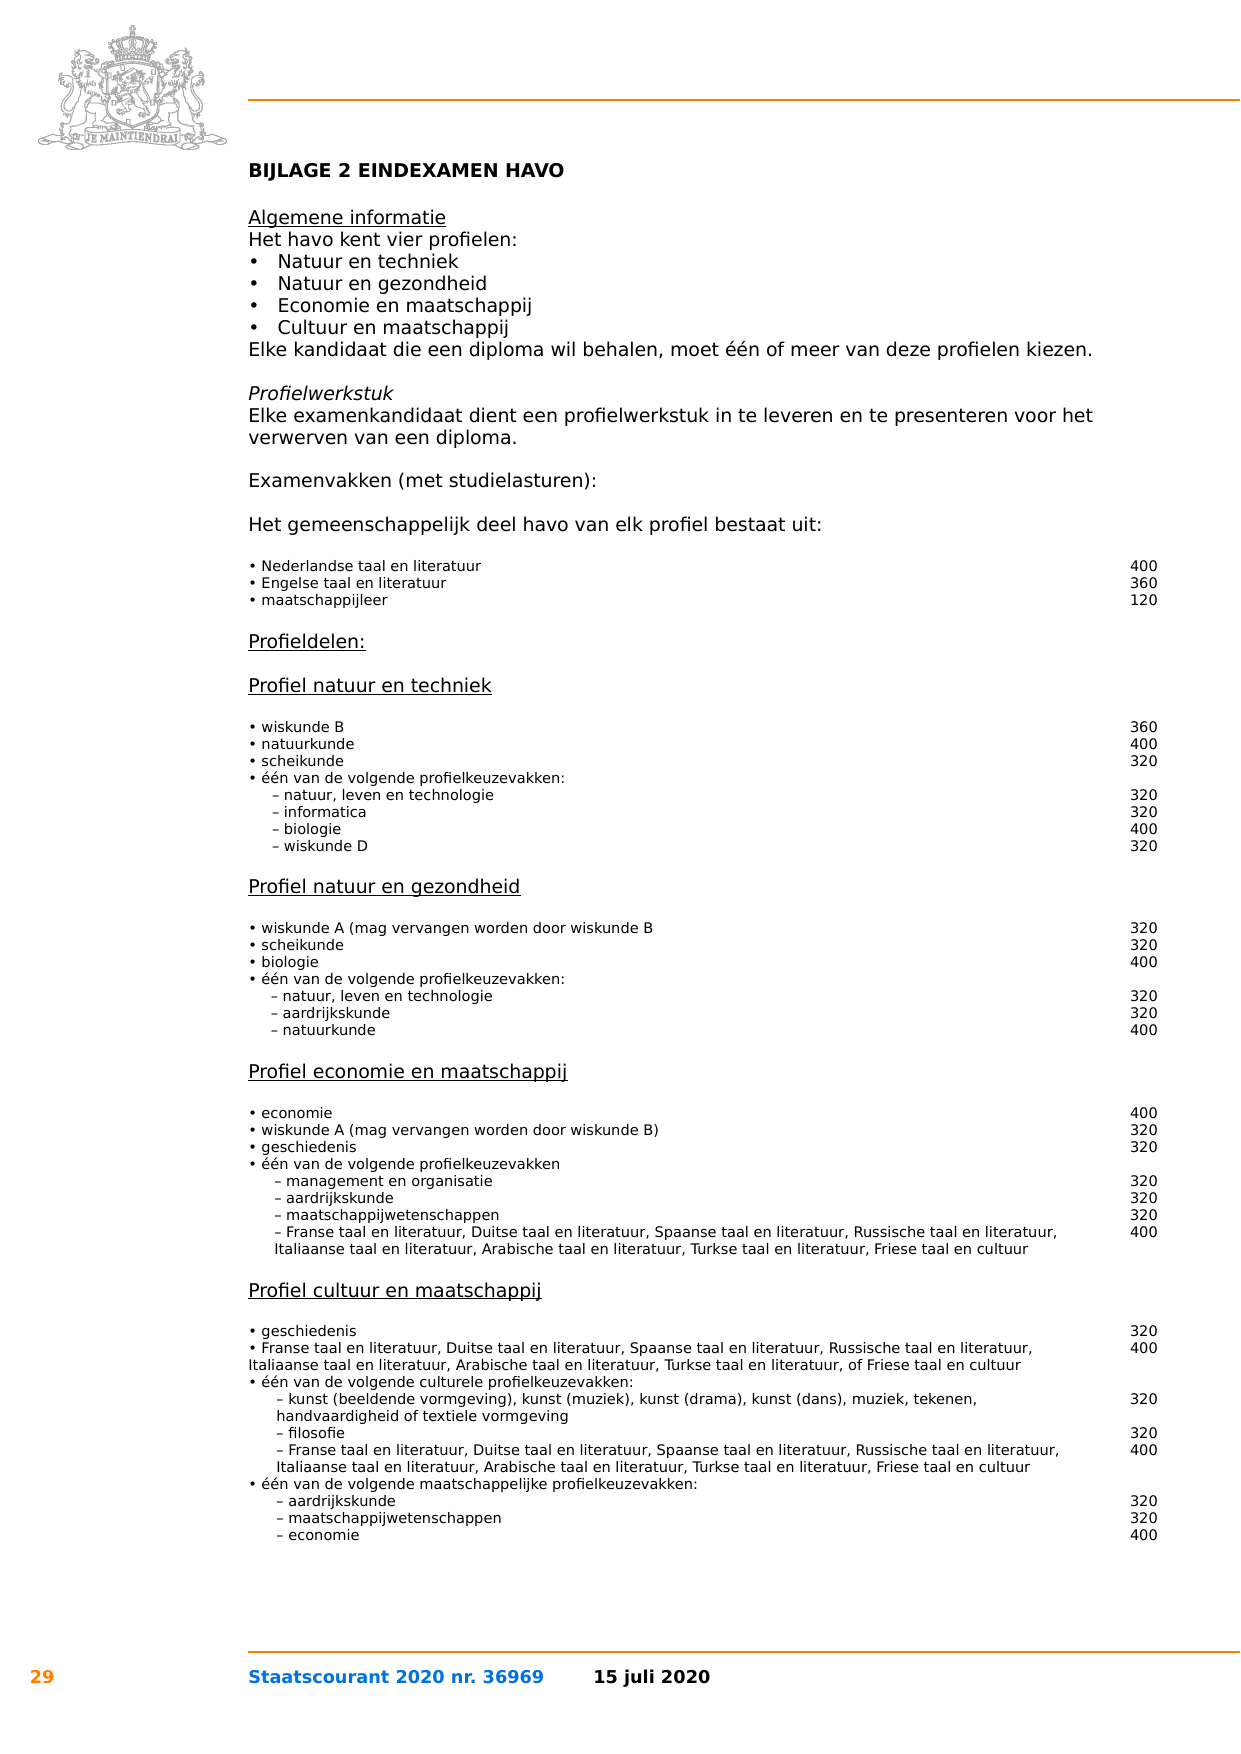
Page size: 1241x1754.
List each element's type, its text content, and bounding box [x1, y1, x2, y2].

text • Natuur en gezondheid [248, 273, 1163, 295]
text Examenvakken (met studielasturen): [248, 470, 1163, 492]
table_cell • één van de volgende culturele profielkeuzevakken: [248, 1374, 1076, 1391]
table_cell – wiskunde D [266, 838, 1076, 854]
table_cell • Engelse taal en literatuur [248, 575, 991, 592]
table_cell 320 [1079, 1207, 1163, 1224]
text Profiel cultuur en maatschappij [248, 1279, 1163, 1301]
table_cell – maatschappijwetenschappen [270, 1510, 1076, 1527]
text Elke examenkandidaat dient een profielwerkstuk in te leveren en te presenteren voor het verwerven van een diploma. [248, 404, 1163, 448]
table_cell 320 [1079, 1173, 1163, 1190]
table_cell [248, 1391, 270, 1425]
table_cell 320 [1076, 1005, 1163, 1022]
table_cell 400 [1076, 1022, 1163, 1039]
table_header • geschiedenis [248, 1323, 1076, 1340]
table_cell 320 [1076, 937, 1163, 954]
table_cell – Franse taal en literatuur, Duitse taal en literatuur, Spaanse taal en literatuur, Russische taal en literatuur, Italiaanse taal en literatuur, Arabische taal en literatuur, Turkse taal en literatuur, Friese taal en cultuur [270, 1442, 1076, 1476]
table_cell 400 [1076, 1340, 1163, 1374]
table_header 360 [1076, 719, 1163, 736]
table_cell – natuurkunde [265, 1022, 1076, 1039]
text Algemene informatie [248, 207, 1163, 229]
table_cell [248, 1527, 270, 1544]
table_cell 320 [1076, 804, 1163, 821]
table_cell • scheikunde [248, 937, 1076, 954]
text • Cultuur en maatschappij [248, 317, 1163, 339]
table_cell • natuurkunde [248, 736, 1076, 753]
table_cell – economie [270, 1527, 1076, 1544]
text Profiel natuur en gezondheid [248, 876, 1163, 898]
table_cell 320 [1079, 1139, 1163, 1156]
table_cell [248, 1022, 265, 1039]
text Profiel natuur en techniek [248, 675, 1163, 697]
table_cell [1076, 1374, 1163, 1391]
text Het gemeenschappelijk deel havo van elk profiel bestaat uit: [248, 514, 1163, 536]
table_cell [248, 1005, 265, 1022]
table_cell [1076, 1476, 1163, 1493]
table_cell 320 [1076, 1425, 1163, 1442]
text Profiel economie en maatschappij [248, 1061, 1163, 1083]
table_cell [248, 988, 265, 1005]
table_cell – informatica [266, 804, 1076, 821]
table_cell • wiskunde A (mag vervangen worden door wiskunde B) [248, 1122, 1078, 1139]
table_cell [248, 1510, 270, 1527]
table_cell 320 [1076, 753, 1163, 769]
table_cell – aardrijkskunde [265, 1005, 1076, 1022]
table_cell 120 [991, 592, 1163, 609]
table_cell [248, 1173, 268, 1190]
table_cell 400 [1076, 1442, 1163, 1476]
table_cell [248, 1442, 270, 1476]
table_cell [1076, 770, 1163, 787]
table_cell – natuur, leven en technologie [265, 988, 1076, 1005]
table_cell – biologie [266, 821, 1076, 837]
table_cell 400 [1076, 736, 1163, 753]
table_cell [248, 1207, 268, 1224]
table_cell 400 [1079, 1224, 1163, 1258]
table_cell 400 [1076, 954, 1163, 971]
table_cell 320 [1079, 1190, 1163, 1207]
text Profieldelen: [248, 631, 1163, 653]
table_cell [248, 1493, 270, 1510]
text Het havo kent vier profielen: [248, 229, 1163, 251]
table_cell 400 [1076, 1527, 1163, 1544]
table_cell [248, 787, 266, 803]
table_cell [248, 838, 266, 854]
table_header • wiskunde A (mag vervangen worden door wiskunde B [248, 920, 1076, 937]
text • Natuur en techniek [248, 251, 1163, 273]
table_cell – aardrijkskunde [268, 1190, 1078, 1207]
table_cell • biologie [248, 954, 1076, 971]
table_cell [1076, 971, 1163, 988]
table_cell • scheikunde [248, 753, 1076, 769]
table_cell 320 [1076, 988, 1163, 1005]
table_cell • Franse taal en literatuur, Duitse taal en literatuur, Spaanse taal en literatuur, Russische taal en literatuur, Italiaanse taal en literatuur, Arabische taal en literatuur, Turkse taal en literatuur, of Friese taal en cultuur [248, 1340, 1076, 1374]
table_cell 360 [991, 575, 1163, 592]
table_header 320 [1076, 920, 1163, 937]
table_cell [1079, 1156, 1163, 1173]
table_cell [248, 1190, 268, 1207]
table_cell 320 [1076, 838, 1163, 854]
table_cell – Franse taal en literatuur, Duitse taal en literatuur, Spaanse taal en literatuur, Russische taal en literatuur, Italiaanse taal en literatuur, Arabische taal en literatuur, Turkse taal en literatuur, Friese taal en cultuur [268, 1224, 1078, 1258]
table_cell 320 [1076, 1391, 1163, 1425]
table_header • wiskunde B [248, 719, 1076, 736]
table_cell – natuur, leven en technologie [266, 787, 1076, 803]
picture [38, 25, 227, 150]
table_header 320 [1076, 1323, 1163, 1340]
table_cell • geschiedenis [248, 1139, 1078, 1156]
table_cell 400 [1076, 821, 1163, 837]
text Elke kandidaat die een diploma wil behalen, moet één of meer van deze profielen kiezen. [248, 339, 1163, 361]
table_cell • één van de volgende profielkeuzevakken [248, 1156, 1078, 1173]
table_cell – kunst (beeldende vormgeving), kunst (muziek), kunst (drama), kunst (dans), muziek, tekenen, handvaardigheid of textiele vormgeving [270, 1391, 1076, 1425]
table_header 400 [1079, 1105, 1163, 1122]
table_header 400 [991, 558, 1163, 575]
table_cell [248, 1224, 268, 1258]
subtitle BIJLAGE 2 EINDEXAMEN HAVO [248, 160, 1163, 182]
text • Economie en maatschappij [248, 295, 1163, 317]
table_cell [248, 804, 266, 821]
table_cell – aardrijkskunde [270, 1493, 1076, 1510]
text Profielwerkstuk [248, 383, 1163, 404]
table_cell [248, 1425, 270, 1442]
table_cell 320 [1079, 1122, 1163, 1139]
table_cell • maatschappijleer [248, 592, 991, 609]
table_cell • één van de volgende profielkeuzevakken: [248, 971, 1076, 988]
table_cell [248, 821, 266, 837]
table_cell • één van de volgende profielkeuzevakken: [248, 770, 1076, 787]
table_cell 320 [1076, 787, 1163, 803]
table_cell – filosofie [270, 1425, 1076, 1442]
table_cell – maatschappijwetenschappen [268, 1207, 1078, 1224]
table_header • economie [248, 1105, 1078, 1122]
table_cell 320 [1076, 1493, 1163, 1510]
table_cell • één van de volgende maatschappelijke profielkeuzevakken: [248, 1476, 1076, 1493]
table_cell 320 [1076, 1510, 1163, 1527]
table_cell – management en organisatie [268, 1173, 1078, 1190]
table_header • Nederlandse taal en literatuur [248, 558, 991, 575]
